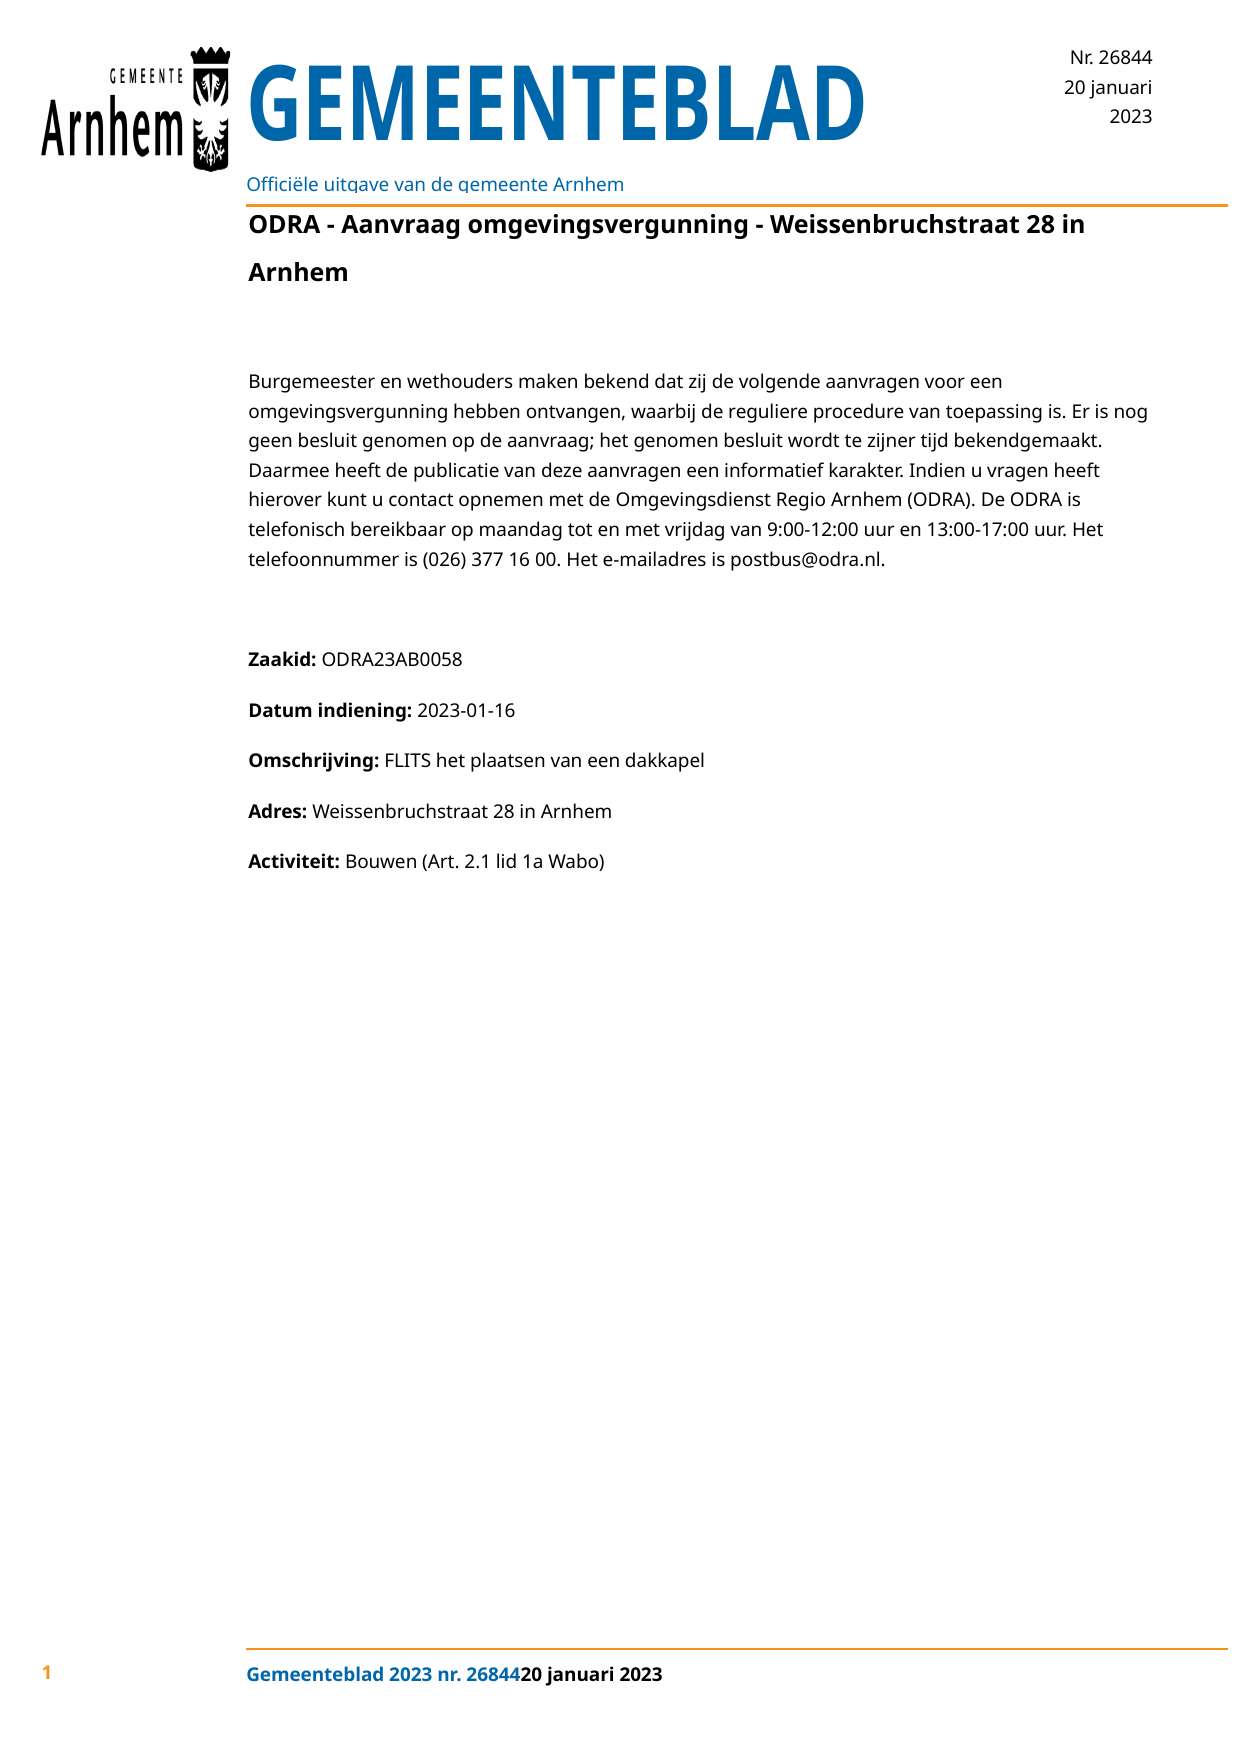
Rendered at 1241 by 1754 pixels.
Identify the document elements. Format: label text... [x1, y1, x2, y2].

text Adres: Weissenbruchstraat 28 in Arnhem [248, 798, 1152, 824]
picture [41, 47, 231, 172]
text Activiteit: Bouwen (Art. 2.1 lid 1a Wabo) [248, 848, 1152, 874]
text ODRA - Aanvraag omgevingsvergunning - Weissenbruchstraat 28 in Arnhem [248, 207, 1152, 288]
text Burgemeester en wethouders maken bekend dat zij de volgende aanvragen voor een omgevingsvergunning hebben ontvangen, waarbij de reguliere procedure van toepassing is. Er is nog geen besluit genomen op de aanvraag; het genomen besluit wordt te zijner tijd bekendgemaakt. Daarmee heeft de publicatie van deze aanvragen een informatief karakter. Indien u vragen heeft hierover kunt u contact opnemen met de Omgevingsdienst Regio Arnhem (ODRA). De ODRA is telefonisch bereikbaar op maandag tot en met vrijdag van 9:00-12:00 uur en 13:00-17:00 uur. Het telefoonnummer is (026) 377 16 00. Het e-mailadres is postbus@odra.nl. [248, 368, 1152, 572]
text Datum indiening: 2023-01-16 [248, 697, 1152, 723]
text Omschrijving: FLITS het plaatsen van een dakkapel [248, 747, 1152, 773]
text Zaakid: ODRA23AB0058 [248, 647, 1152, 672]
